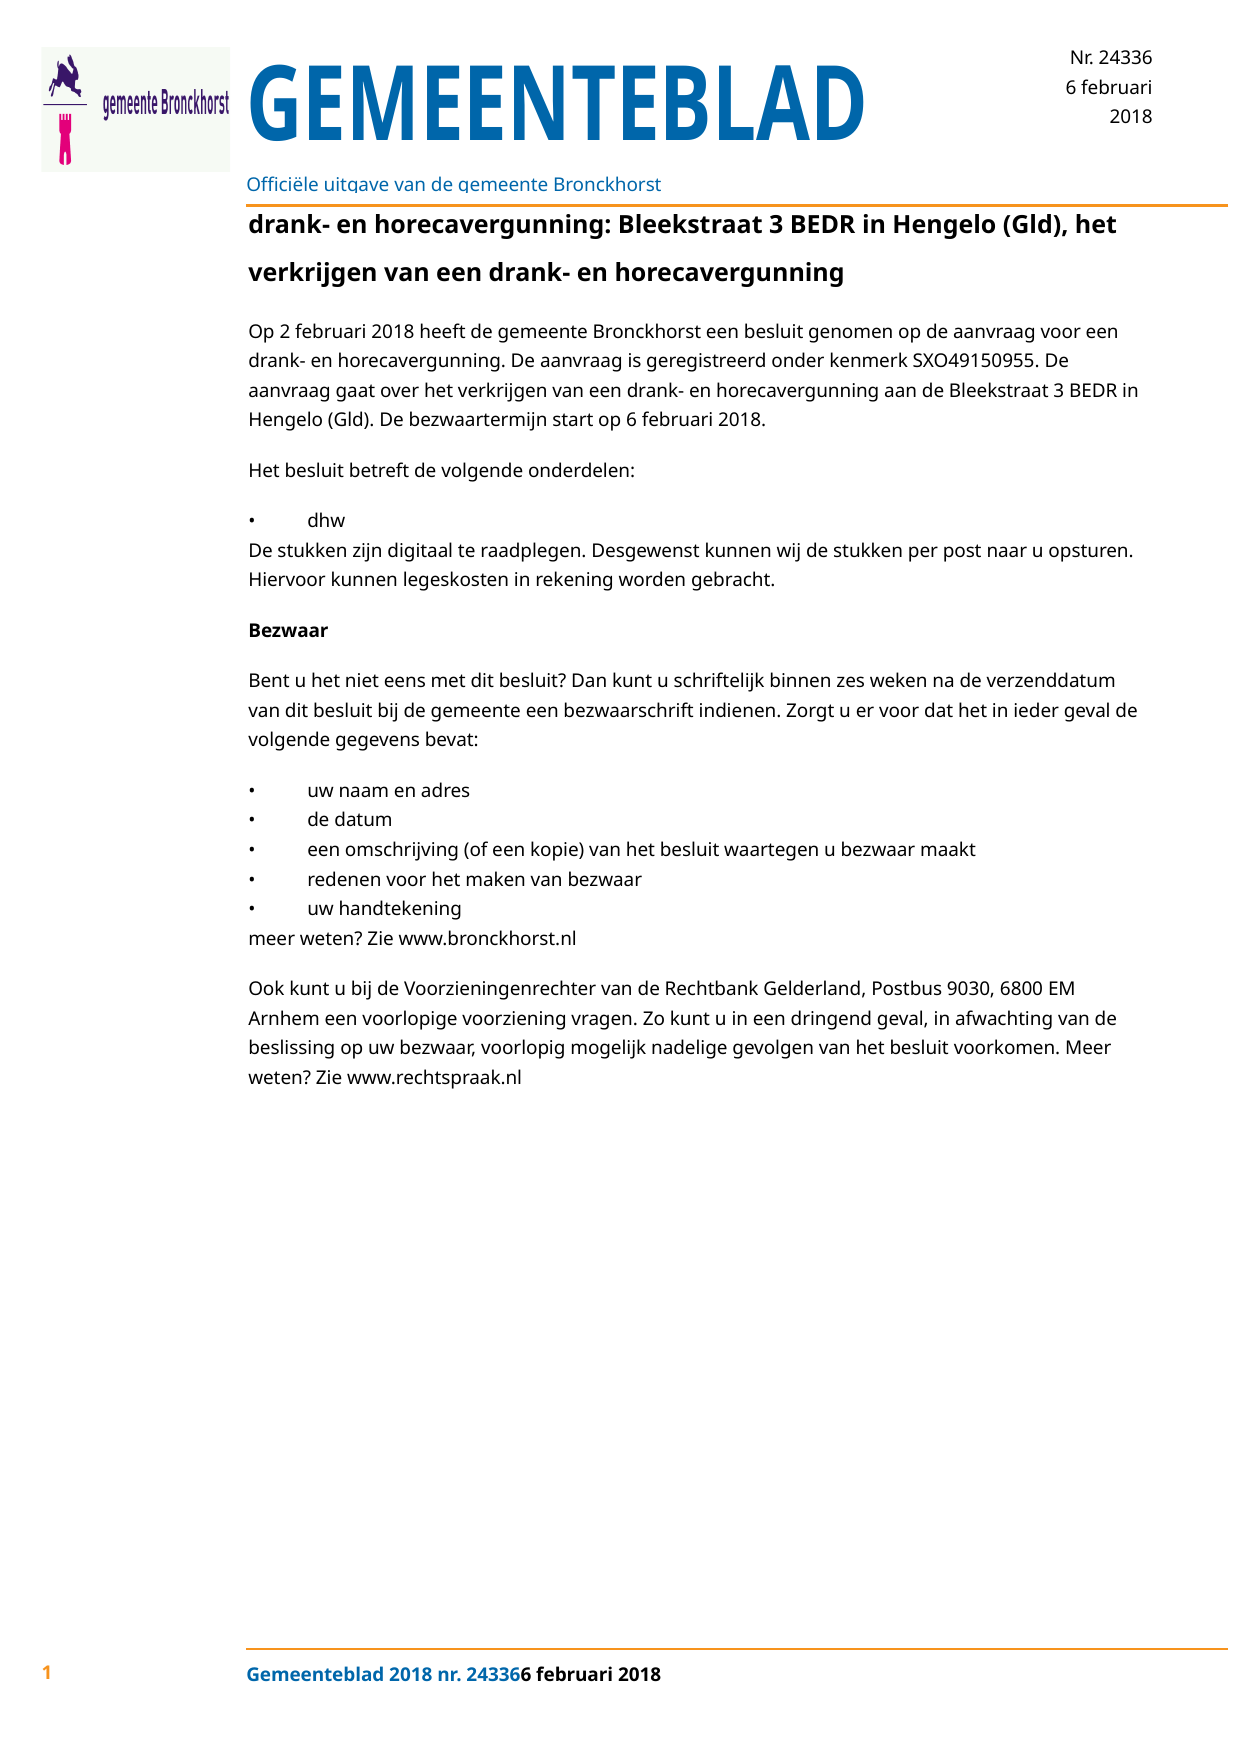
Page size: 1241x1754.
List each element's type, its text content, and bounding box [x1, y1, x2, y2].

list uw handtekening [248, 895, 1152, 921]
text Op 2 februari 2018 heeft de gemeente Bronckhorst een besluit genomen op de aanvraag voor een drank- en horecavergunning. De aanvraag is geregistreerd onder kenmerk SXO49150955. De aanvraag gaat over het verkrijgen van een drank- en horecavergunning aan de Bleekstraat 3 BEDR in Hengelo (Gld). De bezwaartermijn start op 6 februari 2018. [248, 318, 1152, 432]
text Bezwaar [248, 617, 1152, 643]
list de datum [248, 807, 1152, 832]
text Het besluit betreft de volgende onderdelen: [248, 457, 1152, 483]
text Bent u het niet eens met dit besluit? Dan kunt u schriftelijk binnen zes weken na de verzenddatum van dit besluit bij de gemeente een bezwaarschrift indienen. Zorgt u er voor dat het in ieder geval de volgende gegevens bevat: [248, 667, 1152, 752]
list dhw [248, 507, 1152, 533]
picture [41, 47, 231, 172]
text drank- en horecavergunning: Bleekstraat 3 BEDR in Hengelo (Gld), het verkrijgen van een drank- en horecavergunning [248, 207, 1152, 288]
text meer weten? Zie www.bronckhorst.nl [248, 925, 1152, 951]
list een omschrijving (of een kopie) van het besluit waartegen u bezwaar maakt [248, 836, 1152, 862]
list uw naam en adres [248, 777, 1152, 803]
text Ook kunt u bij de Voorzieningenrechter van de Rechtbank Gelderland, Postbus 9030, 6800 EM Arnhem een voorlopige voorziening vragen. Zo kunt u in een dringend geval, in afwachting van de beslissing op uw bezwaar, voorlopig mogelijk nadelige gevolgen van het besluit voorkomen. Meer weten? Zie www.rechtspraak.nl [248, 975, 1152, 1090]
list redenen voor het maken van bezwaar [248, 866, 1152, 892]
text De stukken zijn digitaal te raadplegen. Desgewenst kunnen wij de stukken per post naar u opsturen. Hiervoor kunnen legeskosten in rekening worden gebracht. [248, 537, 1152, 592]
